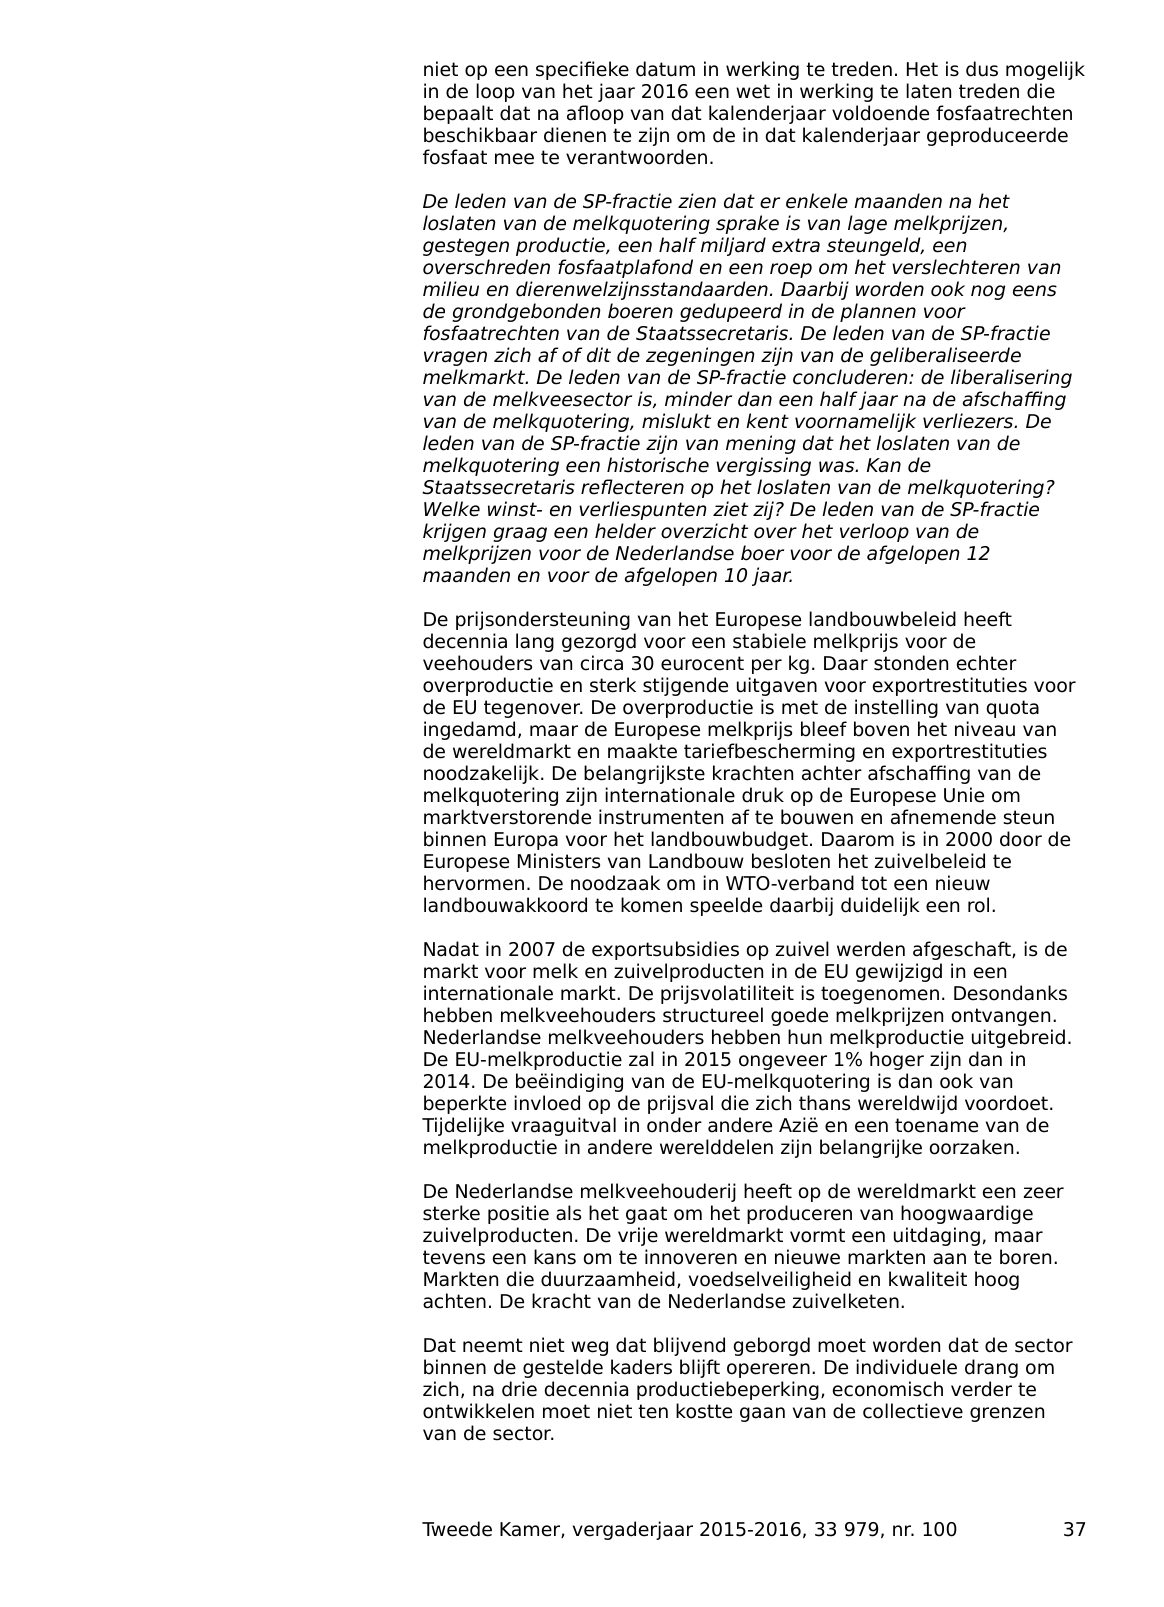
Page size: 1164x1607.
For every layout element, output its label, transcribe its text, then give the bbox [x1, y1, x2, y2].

text niet op een specifieke datum in werking te treden. Het is dus mogelijk in de loop van het jaar 2016 een wet in werking te laten treden die bepaalt dat na afloop van dat kalenderjaar voldoende fosfaatrechten beschikbaar dienen te zijn om de in dat kalenderjaar geproduceerde fosfaat mee te verantwoorden. [422, 59, 1087, 169]
text Nadat in 2007 de exportsubsidies op zuivel werden afgeschaft, is de markt voor melk en zuivelproducten in de EU gewijzigd in een internationale markt. De prijsvolatiliteit is toegenomen. Desondanks hebben melkveehouders structureel goede melkprijzen ontvangen. Nederlandse melkveehouders hebben hun melkproductie uitgebreid. De EU-melkproductie zal in 2015 ongeveer 1% hoger zijn dan in 2014. De beëindiging van de EU-melkquotering is dan ook van beperkte invloed op de prijsval die zich thans wereldwijd voordoet. Tijdelijke vraaguitval in onder andere Azië en een toename van de melkproductie in andere werelddelen zijn belangrijke oorzaken. [422, 939, 1087, 1159]
text De leden van de SP-fractie zien dat er enkele maanden na het loslaten van de melkquotering sprake is van lage melkprijzen, gestegen productie, een half miljard extra steungeld, een overschreden fosfaatplafond en een roep om het verslechteren van milieu en dierenwelzijnsstandaarden. Daarbij worden ook nog eens de grondgebonden boeren gedupeerd in de plannen voor fosfaatrechten van de Staatssecretaris. De leden van de SP-fractie vragen zich af of dit de zegeningen zijn van de geliberaliseerde melkmarkt. De leden van de SP-fractie concluderen: de liberalisering van de melkveesector is, minder dan een half jaar na de afschaffing van de melkquotering, mislukt en kent voornamelijk verliezers. De leden van de SP-fractie zijn van mening dat het loslaten van de melkquotering een historische vergissing was. Kan de Staatssecretaris reflecteren op het loslaten van de melkquotering? Welke winst- en verliespunten ziet zij? De leden van de SP-fractie krijgen graag een helder overzicht over het verloop van de melkprijzen voor de Nederlandse boer voor de afgelopen 12 maanden en voor de afgelopen 10 jaar. [422, 191, 1087, 587]
text Dat neemt niet weg dat blijvend geborgd moet worden dat de sector binnen de gestelde kaders blijft opereren. De individuele drang om zich, na drie decennia productiebeperking, economisch verder te ontwikkelen moet niet ten kostte gaan van de collectieve grenzen van de sector. [422, 1335, 1087, 1445]
text De prijsondersteuning van het Europese landbouwbeleid heeft decennia lang gezorgd voor een stabiele melkprijs voor de veehouders van circa 30 eurocent per kg. Daar stonden echter overproductie en sterk stijgende uitgaven voor exportrestituties voor de EU tegenover. De overproductie is met de instelling van quota ingedamd, maar de Europese melkprijs bleef boven het niveau van de wereldmarkt en maakte tariefbescherming en exportrestituties noodzakelijk. De belangrijkste krachten achter afschaffing van de melkquotering zijn internationale druk op de Europese Unie om marktverstorende instrumenten af te bouwen en afnemende steun binnen Europa voor het landbouwbudget. Daarom is in 2000 door de Europese Ministers van Landbouw besloten het zuivelbeleid te hervormen. De noodzaak om in WTO-verband tot een nieuw landbouwakkoord te komen speelde daarbij duidelijk een rol. [422, 609, 1087, 917]
text De Nederlandse melkveehouderij heeft op de wereldmarkt een zeer sterke positie als het gaat om het produceren van hoogwaardige zuivelproducten. De vrije wereldmarkt vormt een uitdaging, maar tevens een kans om te innoveren en nieuwe markten aan te boren. Markten die duurzaamheid, voedselveiligheid en kwaliteit hoog achten. De kracht van de Nederlandse zuivelketen. [422, 1181, 1087, 1313]
